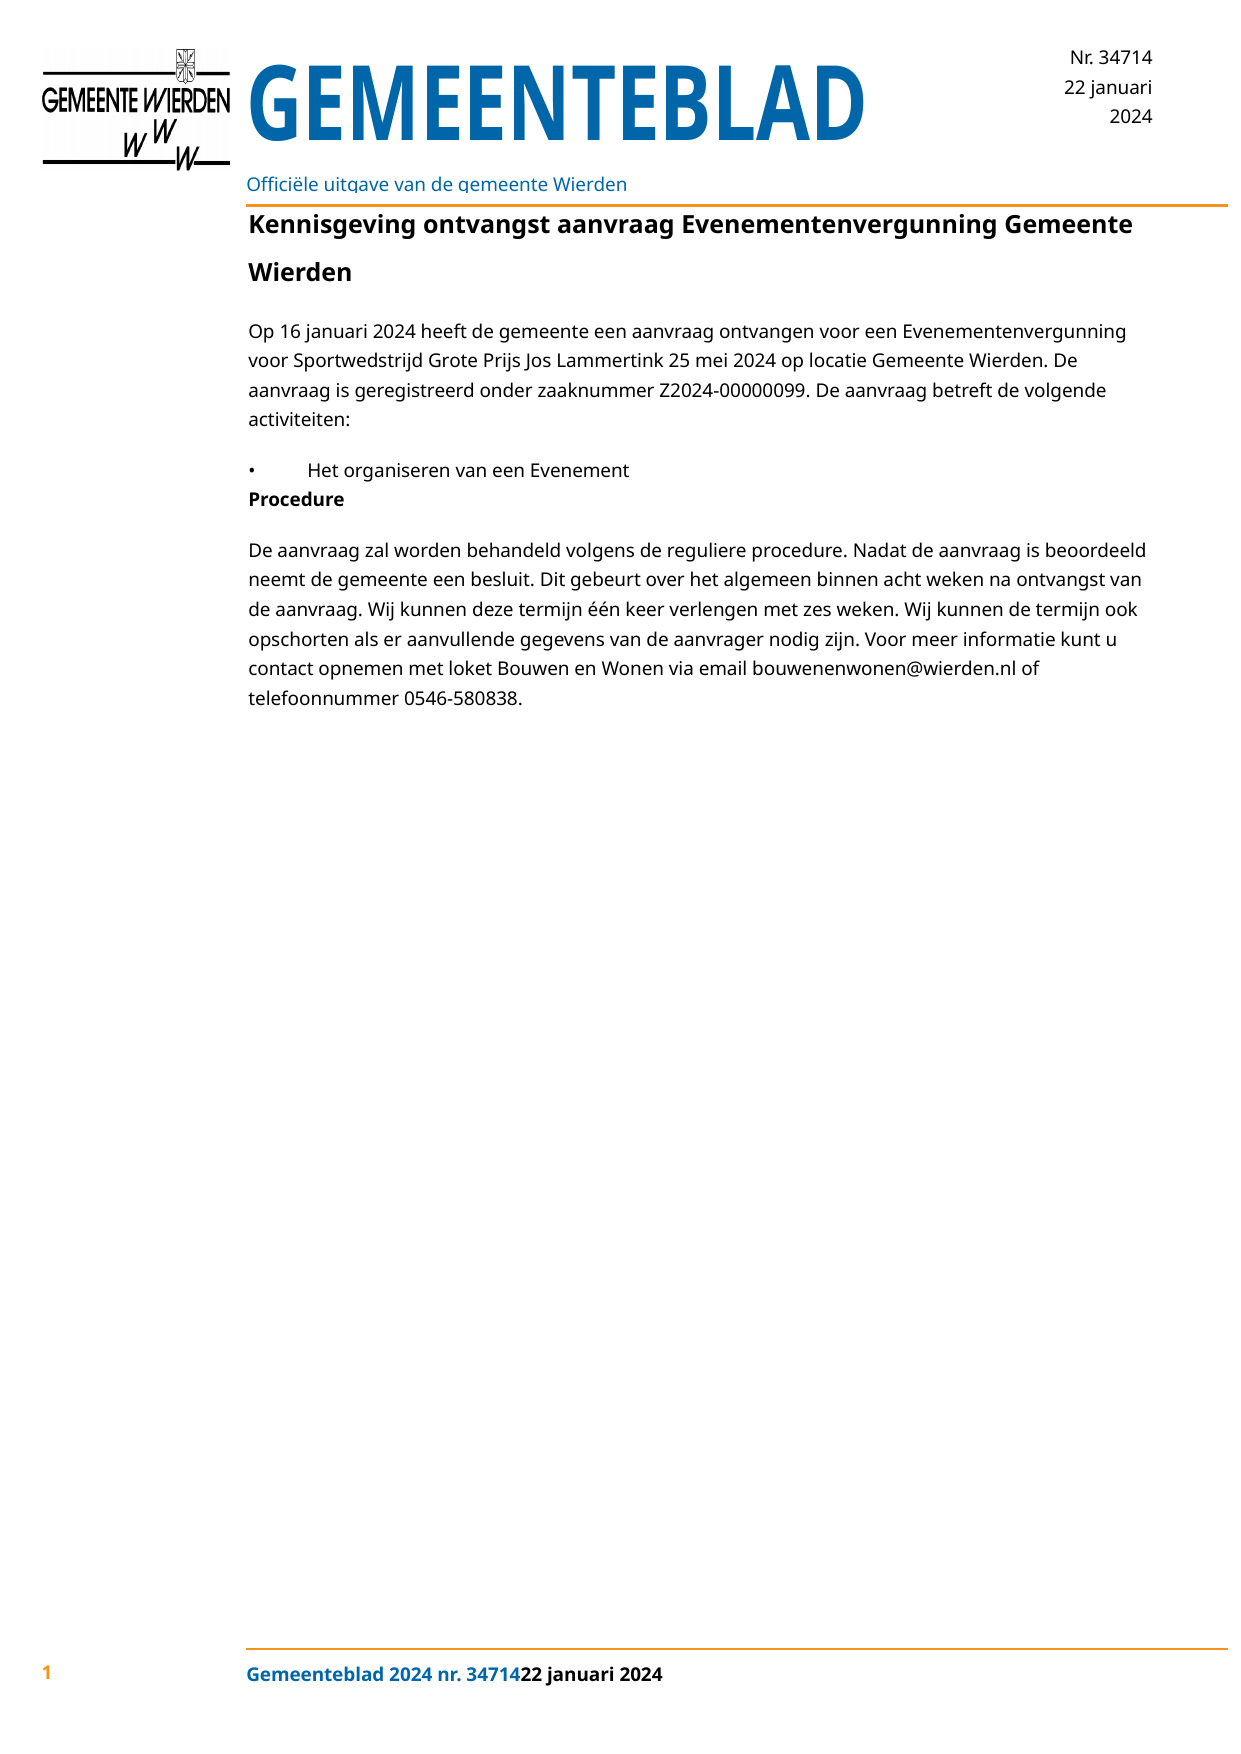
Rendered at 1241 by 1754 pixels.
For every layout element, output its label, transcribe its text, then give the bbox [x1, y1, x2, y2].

picture [41, 47, 231, 172]
text De aanvraag zal worden behandeld volgens de reguliere procedure. Nadat de aanvraag is beoordeeld neemt de gemeente een besluit. Dit gebeurt over het algemeen binnen acht weken na ontvangst van de aanvraag. Wij kunnen deze termijn één keer verlengen met zes weken. Wij kunnen de termijn ook opschorten als er aanvullende gegevens van de aanvrager nodig zijn. Voor meer informatie kunt u contact opnemen met loket Bouwen en Wonen via email bouwenenwonen@wierden.nl of telefoonnummer 0546-580838. [248, 537, 1152, 711]
text Procedure [248, 487, 1152, 512]
list Het organiseren van een Evenement [248, 457, 1152, 483]
text Op 16 januari 2024 heeft de gemeente een aanvraag ontvangen voor een Evenementenvergunning voor Sportwedstrijd Grote Prijs Jos Lammertink 25 mei 2024 op locatie Gemeente Wierden. De aanvraag is geregistreerd onder zaaknummer Z2024-00000099. De aanvraag betreft de volgende activiteiten: [248, 318, 1152, 432]
text Kennisgeving ontvangst aanvraag Evenementenvergunning Gemeente Wierden [248, 207, 1152, 288]
